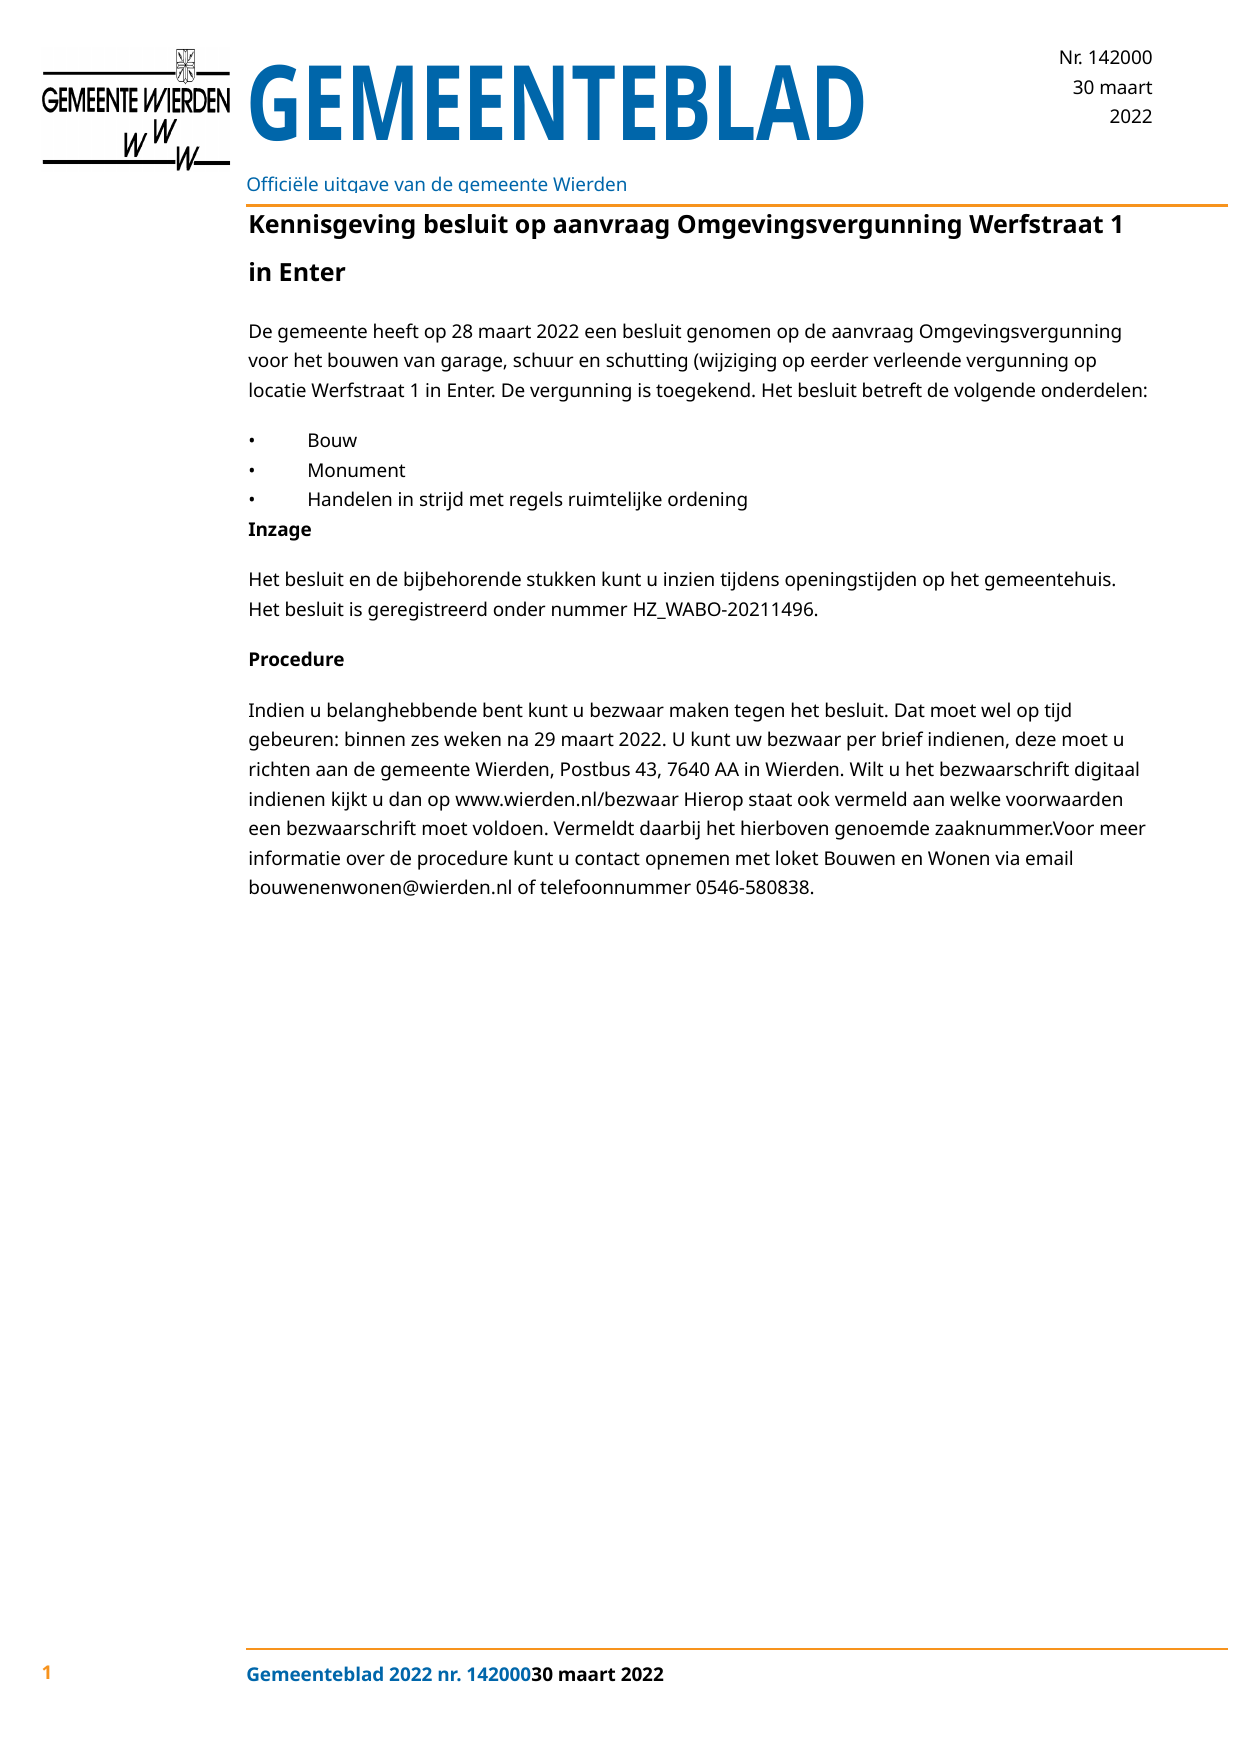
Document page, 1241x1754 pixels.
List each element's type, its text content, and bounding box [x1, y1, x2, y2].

text Kennisgeving besluit op aanvraag Omgevingsvergunning Werfstraat 1 in Enter [248, 207, 1152, 288]
picture [41, 47, 231, 172]
text Inzage [248, 516, 1152, 542]
text Procedure [248, 647, 1152, 672]
list Bouw [248, 427, 1152, 453]
text De gemeente heeft op 28 maart 2022 een besluit genomen op de aanvraag Omgevingsvergunning voor het bouwen van garage, schuur en schutting (wijziging op eerder verleende vergunning op locatie Werfstraat 1 in Enter. De vergunning is toegekend. Het besluit betreft de volgende onderdelen: [248, 318, 1152, 403]
list Monument [248, 457, 1152, 483]
text Het besluit en de bijbehorende stukken kunt u inzien tijdens openingstijden op het gemeentehuis. Het besluit is geregistreerd onder nummer HZ_WABO-20211496. [248, 567, 1152, 622]
text Indien u belanghebbende bent kunt u bezwaar maken tegen het besluit. Dat moet wel op tijd gebeuren: binnen zes weken na 29 maart 2022. U kunt uw bezwaar per brief indienen, deze moet u richten aan de gemeente Wierden, Postbus 43, 7640 AA in Wierden. Wilt u het bezwaarschrift digitaal indienen kijkt u dan op www.wierden.nl/bezwaar Hierop staat ook vermeld aan welke voorwaarden een bezwaarschrift moet voldoen. Vermeldt daarbij het hierboven genoemde zaaknummer.Voor meer informatie over de procedure kunt u contact opnemen met loket Bouwen en Wonen via email bouwenenwonen@wierden.nl of telefoonnummer 0546-580838. [248, 697, 1152, 900]
list Handelen in strijd met regels ruimtelijke ordening [248, 487, 1152, 512]
